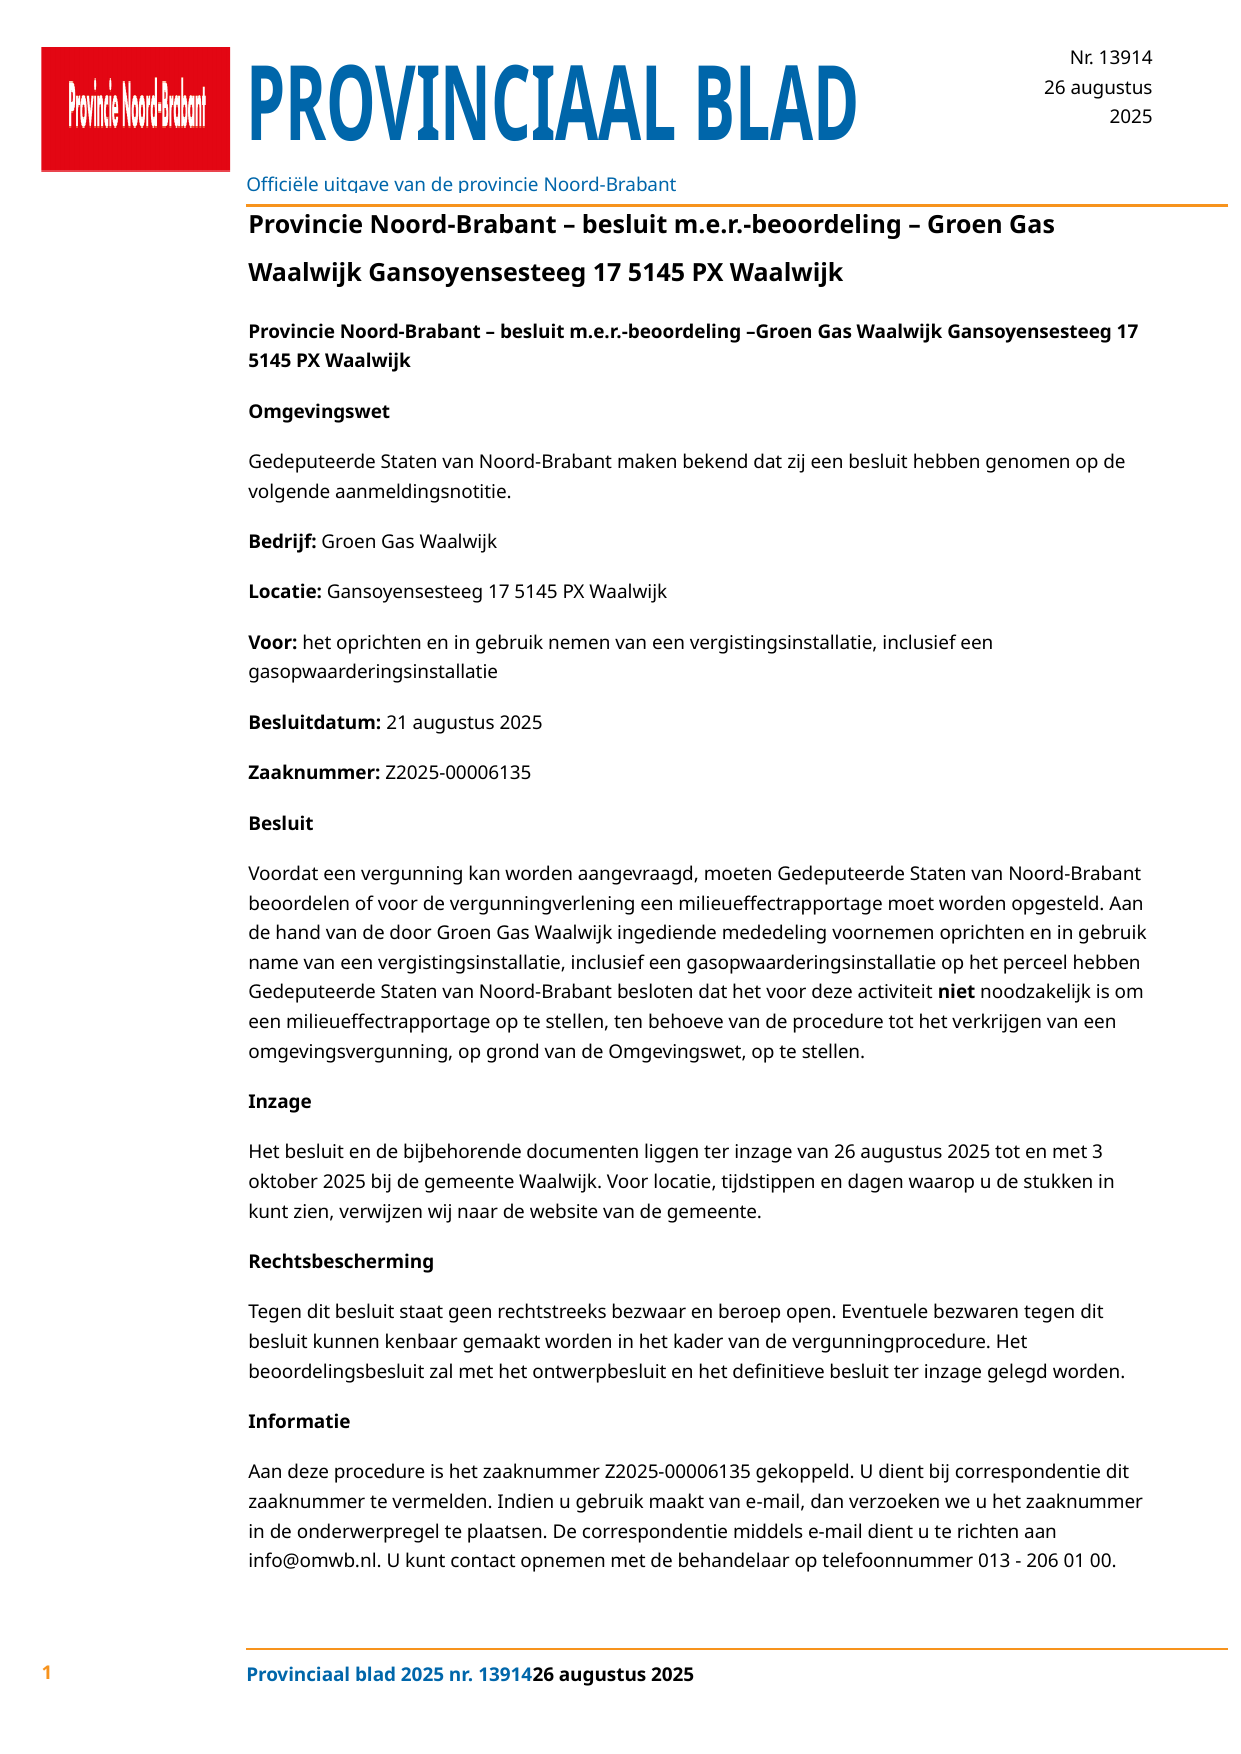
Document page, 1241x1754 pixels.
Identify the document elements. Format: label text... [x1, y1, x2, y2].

text Voordat een vergunning kan worden aangevraagd, moeten Gedeputeerde Staten van Noord-Brabant beoordelen of voor de vergunningverlening een milieueffectrapportage moet worden opgesteld. Aan de hand van de door Groen Gas Waalwijk ingediende mededeling voornemen oprichten en in gebruik name van een vergistingsinstallatie, inclusief een gasopwaarderingsinstallatie op het perceel hebben Gedeputeerde Staten van Noord-Brabant besloten dat het voor deze activiteit niet noodzakelijk is om een milieueffectrapportage op te stellen, ten behoeve van de procedure tot het verkrijgen van een omgevingsvergunning, op grond van de Omgevingswet, op te stellen. [248, 860, 1152, 1064]
text Aan deze procedure is het zaaknummer Z2025-00006135 gekoppeld. U dient bij correspondentie dit zaaknummer te vermelden. Indien u gebruik maakt van e-mail, dan verzoeken we u het zaaknummer in de onderwerpregel te plaatsen. De correspondentie middels e-mail dient u te richten aan info@omwb.nl. U kunt contact opnemen met de behandelaar op telefoonnummer 013 - 206 01 00. [248, 1459, 1152, 1573]
text Provincie Noord-Brabant – besluit m.e.r.-beoordeling –Groen Gas Waalwijk Gansoyensesteeg 17 5145 PX Waalwijk [248, 318, 1152, 373]
text Gedeputeerde Staten van Noord-Brabant maken bekend dat zij een besluit hebben genomen op de volgende aanmeldingsnotitie. [248, 448, 1152, 504]
text Rechtsbescherming [248, 1248, 1152, 1274]
text Provincie Noord-Brabant – besluit m.e.r.-beoordeling – Groen Gas Waalwijk Gansoyensesteeg 17 5145 PX Waalwijk [248, 207, 1152, 288]
text Tegen dit besluit staat geen rechtstreeks bezwaar en beroep open. Eventuele bezwaren tegen dit besluit kunnen kenbaar gemaakt worden in het kader van de vergunningprocedure. Het beoordelingsbesluit zal met het ontwerpbesluit en het definitieve besluit ter inzage gelegd worden. [248, 1299, 1152, 1384]
text Besluit [248, 810, 1152, 836]
text Het besluit en de bijbehorende documenten liggen ter inzage van 26 augustus 2025 tot en met 3 oktober 2025 bij de gemeente Waalwijk. Voor locatie, tijdstippen en dagen waarop u de stukken in kunt zien, verwijzen wij naar de website van de gemeente. [248, 1139, 1152, 1224]
text Bedrijf: Groen Gas Waalwijk [248, 528, 1152, 554]
text Informatie [248, 1408, 1152, 1434]
picture [41, 47, 231, 172]
text Inzage [248, 1088, 1152, 1114]
text Besluitdatum: 21 augustus 2025 [248, 709, 1152, 735]
text Zaaknummer: Z2025-00006135 [248, 759, 1152, 785]
text Locatie: Gansoyensesteeg 17 5145 PX Waalwijk [248, 579, 1152, 604]
text Omgevingswet [248, 398, 1152, 424]
text Voor: het oprichten en in gebruik nemen van een vergistingsinstallatie, inclusief een gasopwaarderingsinstallatie [248, 629, 1152, 684]
